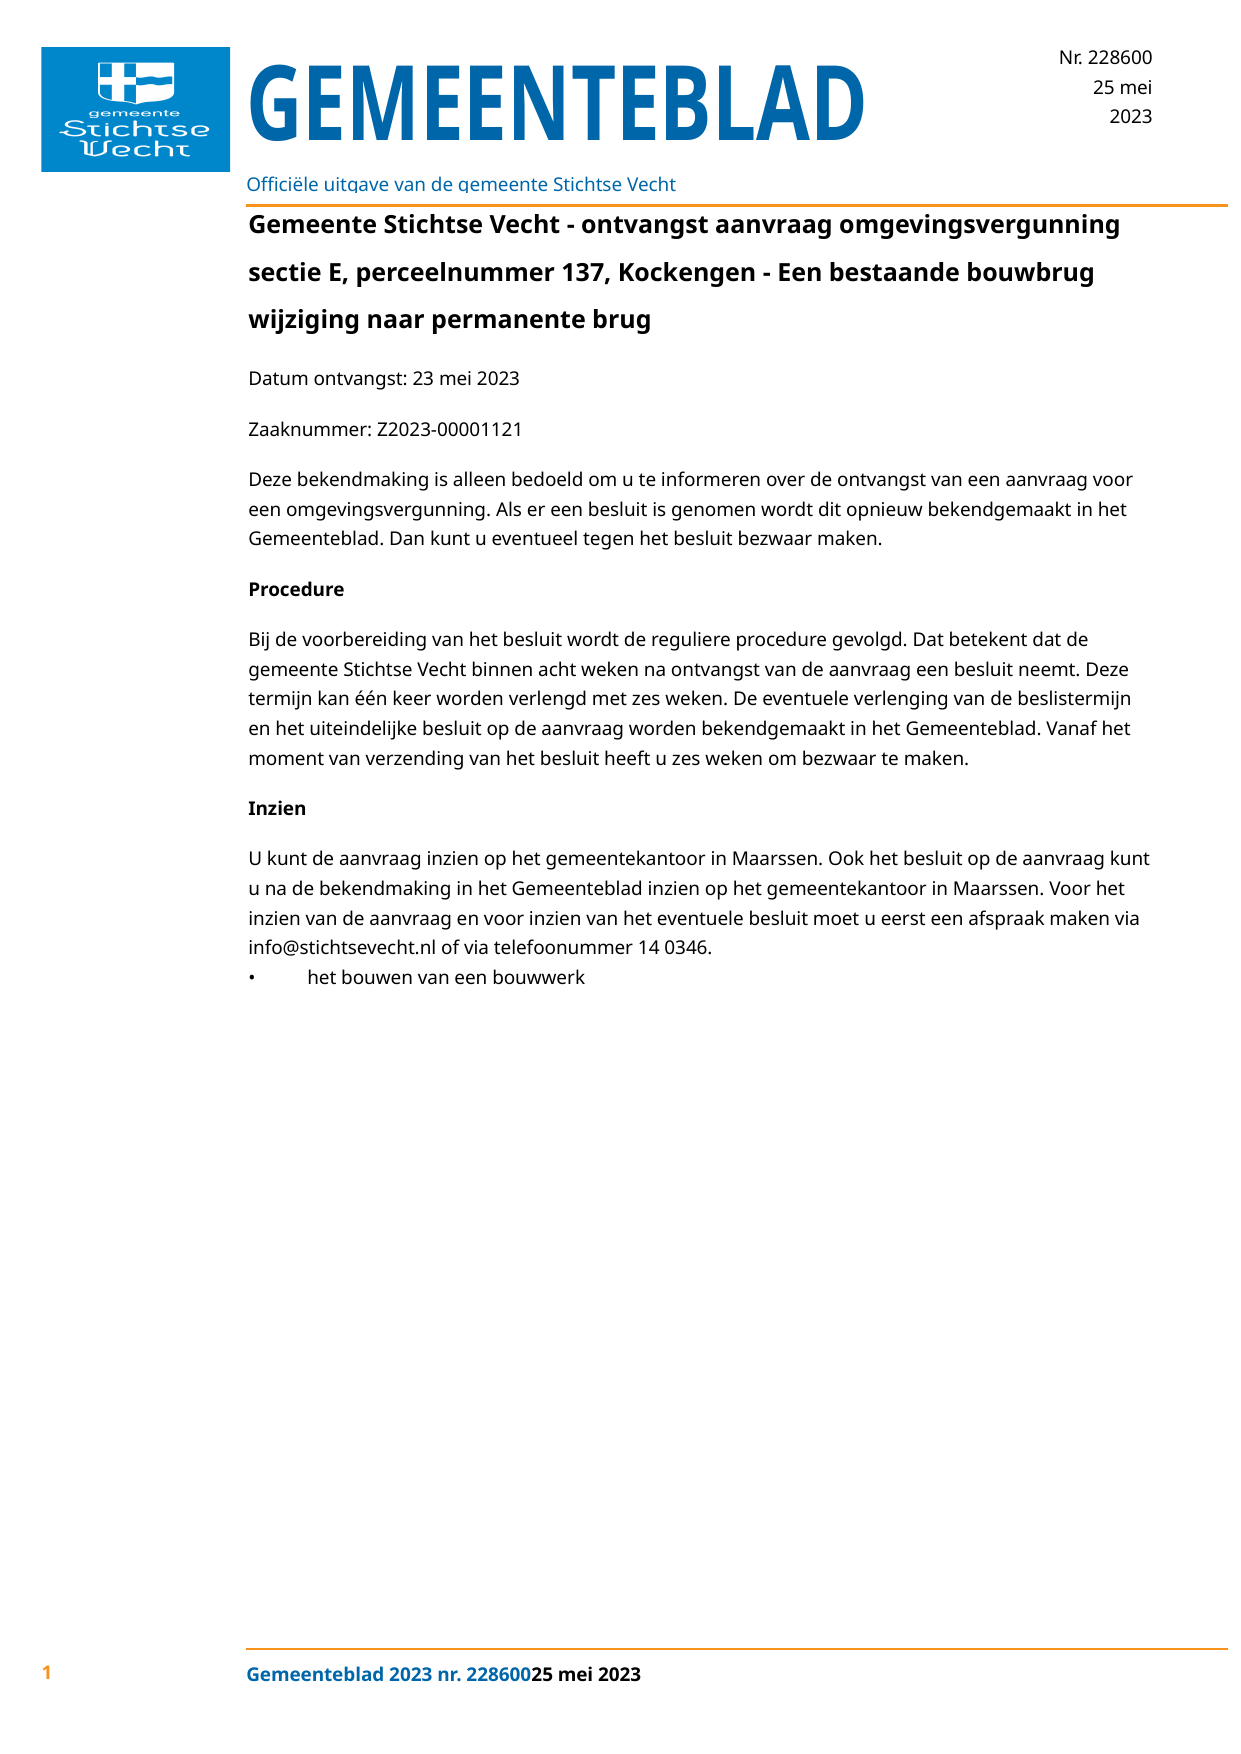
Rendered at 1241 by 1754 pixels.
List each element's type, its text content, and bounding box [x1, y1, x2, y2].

text Procedure [248, 576, 1152, 602]
text Zaaknummer: Z2023-00001121 [248, 416, 1152, 442]
text Deze bekendmaking is alleen bedoeld om u te informeren over de ontvangst van een aanvraag voor een omgevingsvergunning. Als er een besluit is genomen wordt dit opnieuw bekendgemaakt in het Gemeenteblad. Dan kunt u eventueel tegen het besluit bezwaar maken. [248, 466, 1152, 551]
text Bij de voorbereiding van het besluit wordt de reguliere procedure gevolgd. Dat betekent dat de gemeente Stichtse Vecht binnen acht weken na ontvangst van de aanvraag een besluit neemt. Deze termijn kan één keer worden verlengd met zes weken. De eventuele verlenging van de beslistermijn en het uiteindelijke besluit op de aanvraag worden bekendgemaakt in het Gemeenteblad. Vanaf het moment van verzending van het besluit heeft u zes weken om bezwaar te maken. [248, 626, 1152, 770]
picture [99, 63, 135, 101]
text Gemeente Stichtse Vecht - ontvangst aanvraag omgevingsvergunning sectie E, perceelnummer 137, Kockengen - Een bestaande bouwbrug wijziging naar permanente brug [248, 207, 1152, 336]
list het bouwen van een bouwwerk [248, 964, 1152, 989]
text Inzien [248, 795, 1152, 821]
text Datum ontvangst: 23 mei 2023 [248, 366, 1152, 391]
picture [137, 63, 174, 103]
text U kunt de aanvraag inzien op het gemeentekantoor in Maarssen. Ook het besluit op de aanvraag kunt u na de bekendmaking in het Gemeenteblad inzien op het gemeentekantoor in Maarssen. Voor het inzien van de aanvraag en voor inzien van het eventuele besluit moet u eerst een afspraak maken via info@stichtsevecht.nl of via telefoonummer 14 0346. [248, 846, 1152, 960]
